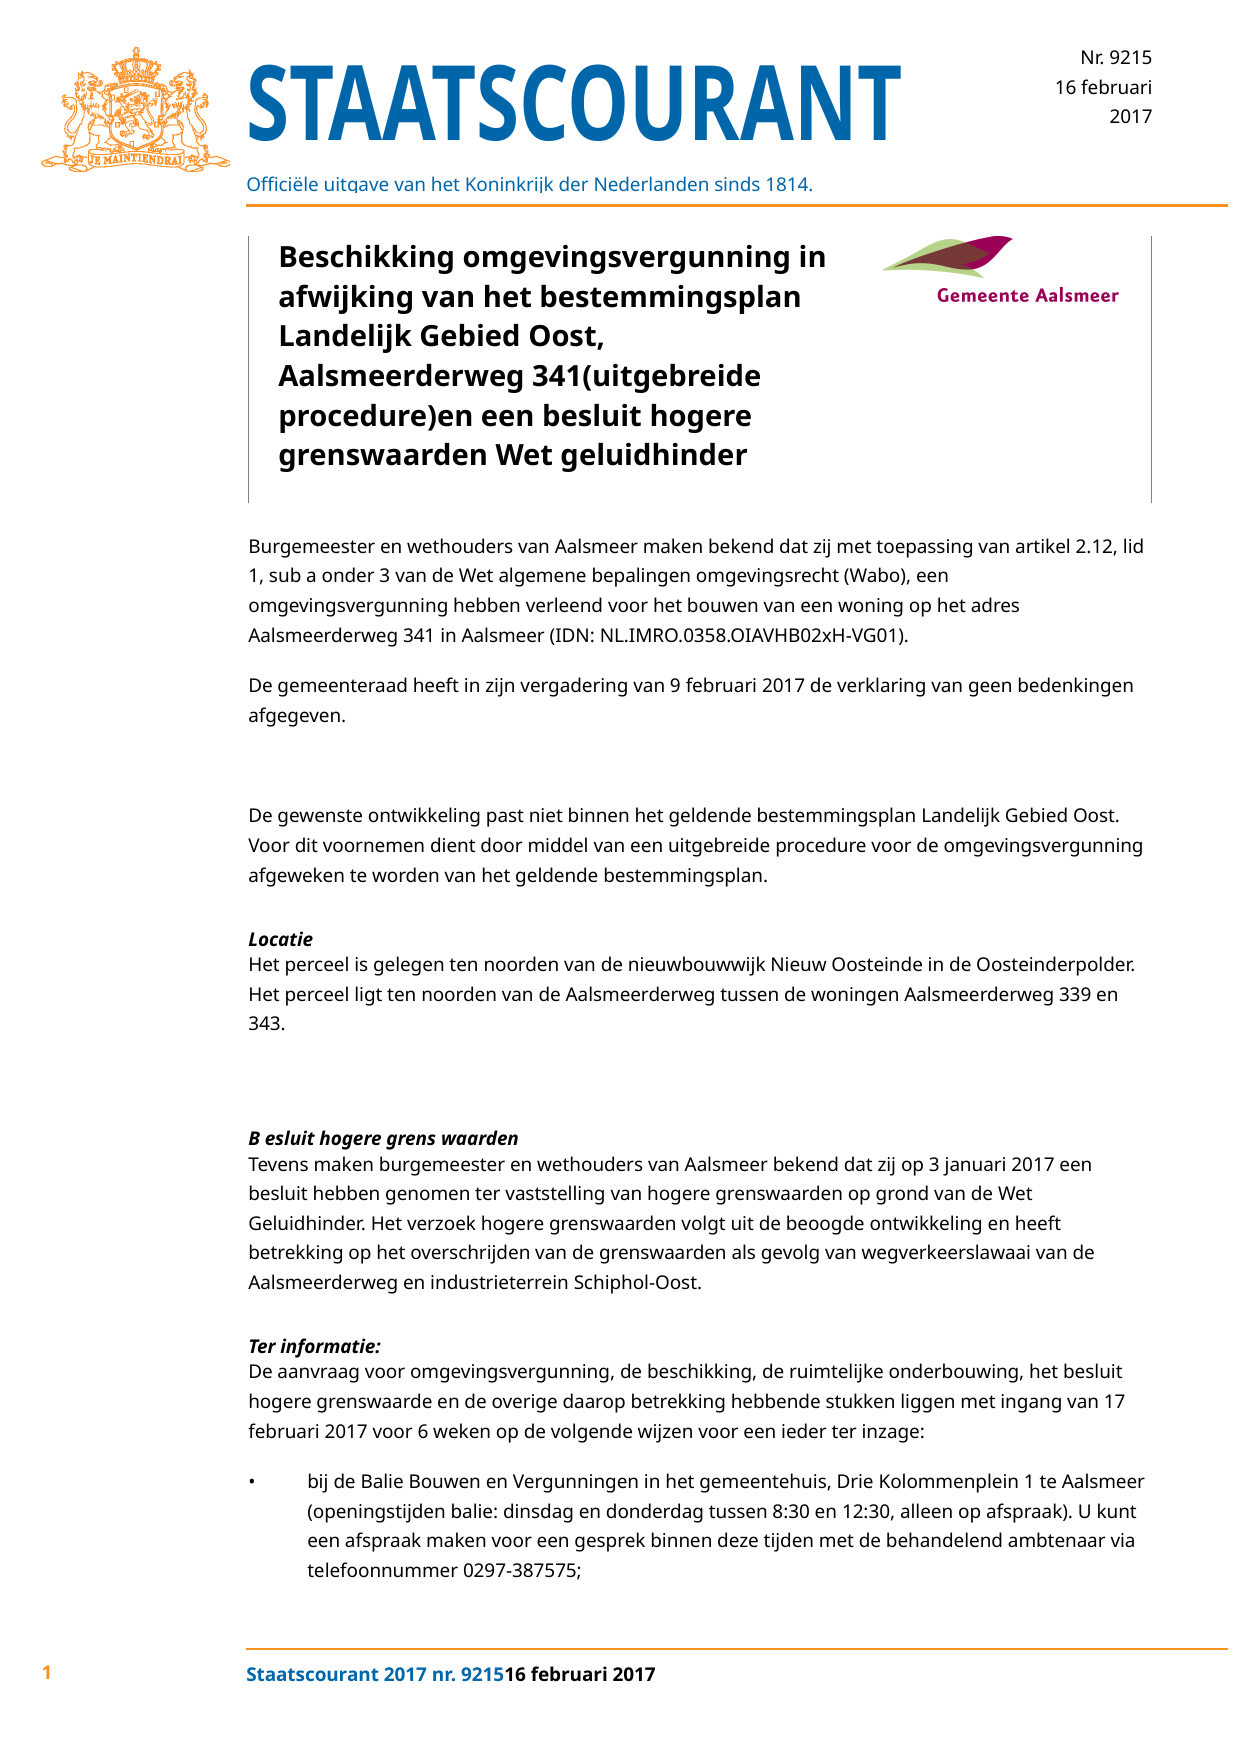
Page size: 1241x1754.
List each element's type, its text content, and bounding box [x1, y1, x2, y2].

text B esluit hogere grens waarden [248, 1125, 1152, 1151]
picture [41, 47, 231, 172]
text De gemeenteraad heeft in zijn vergadering van 9 februari 2017 de verklaring van geen bedenkingen afgegeven. [248, 672, 1152, 727]
table_header [850, 236, 1151, 503]
text Burgemeester en wethouders van Aalsmeer maken bekend dat zij met toepassing van artikel 2.12, lid 1, sub a onder 3 van de Wet algemene bepalingen omgevingsrecht (Wabo), een omgevingsvergunning hebben verleend voor het bouwen van een woning op het adres Aalsmeerderweg 341 in Aalsmeer (IDN: NL.IMRO.0358.OIAVHB02xH-VG01). [248, 533, 1152, 647]
table_header Beschikking omgevingsvergunning in afwijking van het bestemmingsplan Landelijk Gebied Oost, Aalsmeerderweg 341(uitgebreide procedure)en een besluit hogere grenswaarden Wet geluidhinder [249, 236, 850, 503]
list bij de Balie Bouwen en Vergunningen in het gemeentehuis, Drie Kolommenplein 1 te Aalsmeer (openingstijden balie: dinsdag en donderdag tussen 8:30 en 12:30, alleen op afspraak). U kunt een afspraak maken voor een gesprek binnen deze tijden met de behandelend ambtenaar via telefoonnummer 0297-387575; [248, 1468, 1152, 1583]
text Ter informatie: [248, 1333, 1152, 1359]
text Tevens maken burgemeester en wethouders van Aalsmeer bekend dat zij op 3 januari 2017 een besluit hebben genomen ter vaststelling van hogere grenswaarden op grond van de Wet Geluidhinder. Het verzoek hogere grenswaarden volgt uit de beoogde ontwikkeling en heeft betrekking op het overschrijden van de grenswaarden als gevolg van wegverkeerslawaai van de Aalsmeerderweg en industrieterrein Schiphol-Oost. [248, 1151, 1152, 1295]
text De gewenste ontwikkeling past niet binnen het geldende bestemmingsplan Landelijk Gebied Oost. Voor dit voornemen dient door middel van een uitgebreide procedure voor de omgevingsvergunning afgeweken te worden van het geldende bestemmingsplan. [248, 803, 1152, 887]
picture [882, 236, 1119, 302]
text De aanvraag voor omgevingsvergunning, de beschikking, de ruimtelijke onderbouwing, het besluit hogere grenswaarde en de overige daarop betrekking hebbende stukken liggen met ingang van 17 februari 2017 voor 6 weken op de volgende wijzen voor een ieder ter inzage: [248, 1359, 1152, 1444]
text Locatie [248, 926, 1152, 951]
text Het perceel is gelegen ten noorden van de nieuwbouwwijk Nieuw Oosteinde in de Oosteinderpolder. Het perceel ligt ten noorden van de Aalsmeerderweg tussen de woningen Aalsmeerderweg 339 en 343. [248, 951, 1152, 1036]
